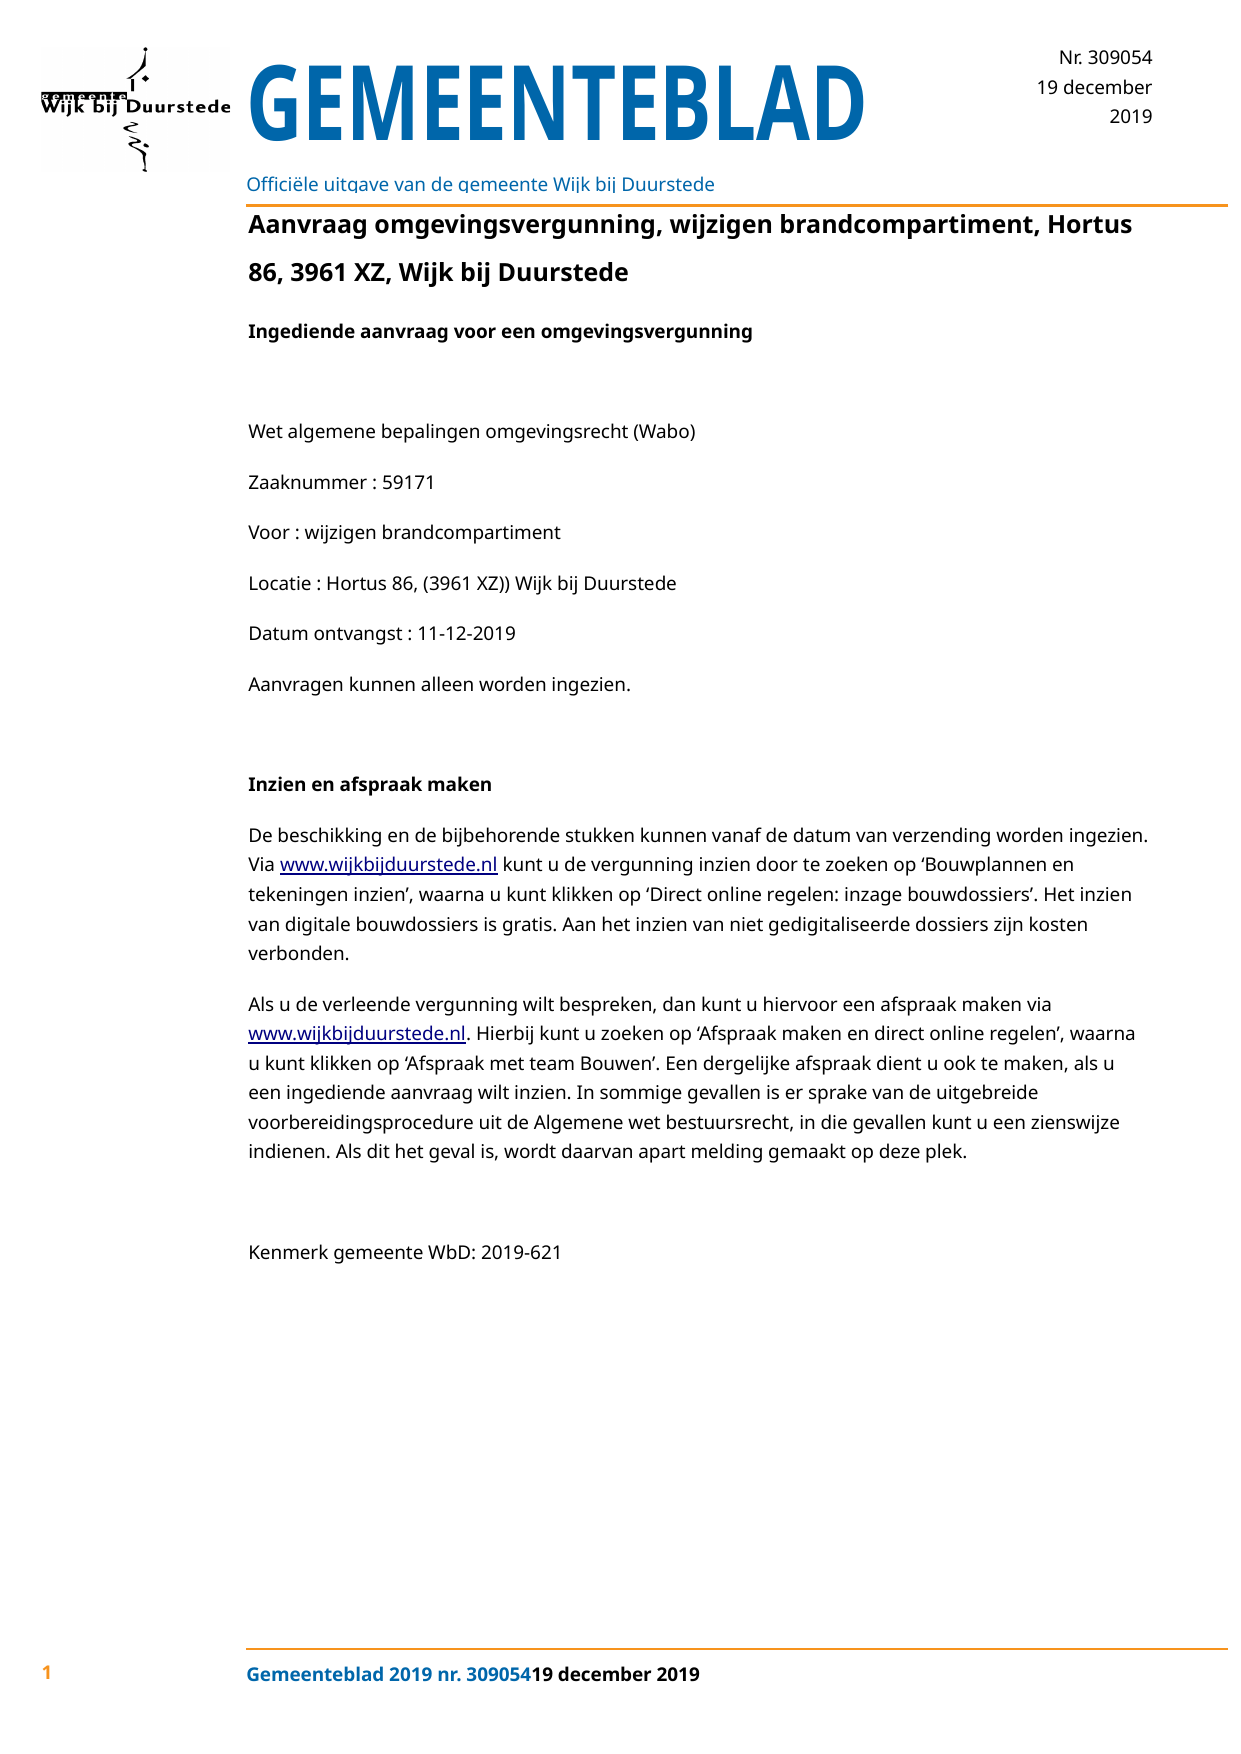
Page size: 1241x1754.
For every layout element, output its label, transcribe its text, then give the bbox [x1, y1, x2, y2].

text Inzien en afspraak maken [248, 772, 1152, 797]
picture [41, 47, 231, 172]
text Als u de verleende vergunning wilt bespreken, dan kunt u hiervoor een afspraak maken via www.wijkbijduurstede.nl. Hierbij kunt u zoeken op ‘Afspraak maken en direct online regelen’, waarna u kunt klikken op ‘Afspraak met team Bouwen’. Een dergelijke afspraak dient u ook te maken, als u een ingediende aanvraag wilt inzien. In sommige gevallen is er sprake van de uitgebreide voorbereidingsprocedure uit de Algemene wet bestuursrecht, in die gevallen kunt u een zienswijze indienen. Als dit het geval is, wordt daarvan apart melding gemaakt op deze plek. [248, 991, 1152, 1164]
text Kenmerk gemeente WbD: 2019-621 [248, 1239, 1152, 1265]
text Wet algemene bepalingen omgevingsrecht (Wabo) [248, 419, 1152, 444]
text Zaaknummer : 59171 [248, 469, 1152, 495]
text Ingediende aanvraag voor een omgevingsvergunning [248, 318, 1152, 344]
text Aanvraag omgevingsvergunning, wijzigen brandcompartiment, Hortus 86, 3961 XZ, Wijk bij Duurstede [248, 207, 1152, 288]
text Aanvragen kunnen alleen worden ingezien. [248, 671, 1152, 697]
text Datum ontvangst : 11-12-2019 [248, 620, 1152, 646]
text Voor : wijzigen brandcompartiment [248, 519, 1152, 545]
text Locatie : Hortus 86, (3961 XZ)) Wijk bij Duurstede [248, 570, 1152, 596]
text De beschikking en de bijbehorende stukken kunnen vanaf de datum van verzending worden ingezien. Via www.wijkbijduurstede.nl kunt u de vergunning inzien door te zoeken op ‘Bouwplannen en tekeningen inzien’, waarna u kunt klikken op ‘Direct online regelen: inzage bouwdossiers’. Het inzien van digitale bouwdossiers is gratis. Aan het inzien van niet gedigitaliseerde dossiers zijn kosten verbonden. [248, 822, 1152, 966]
